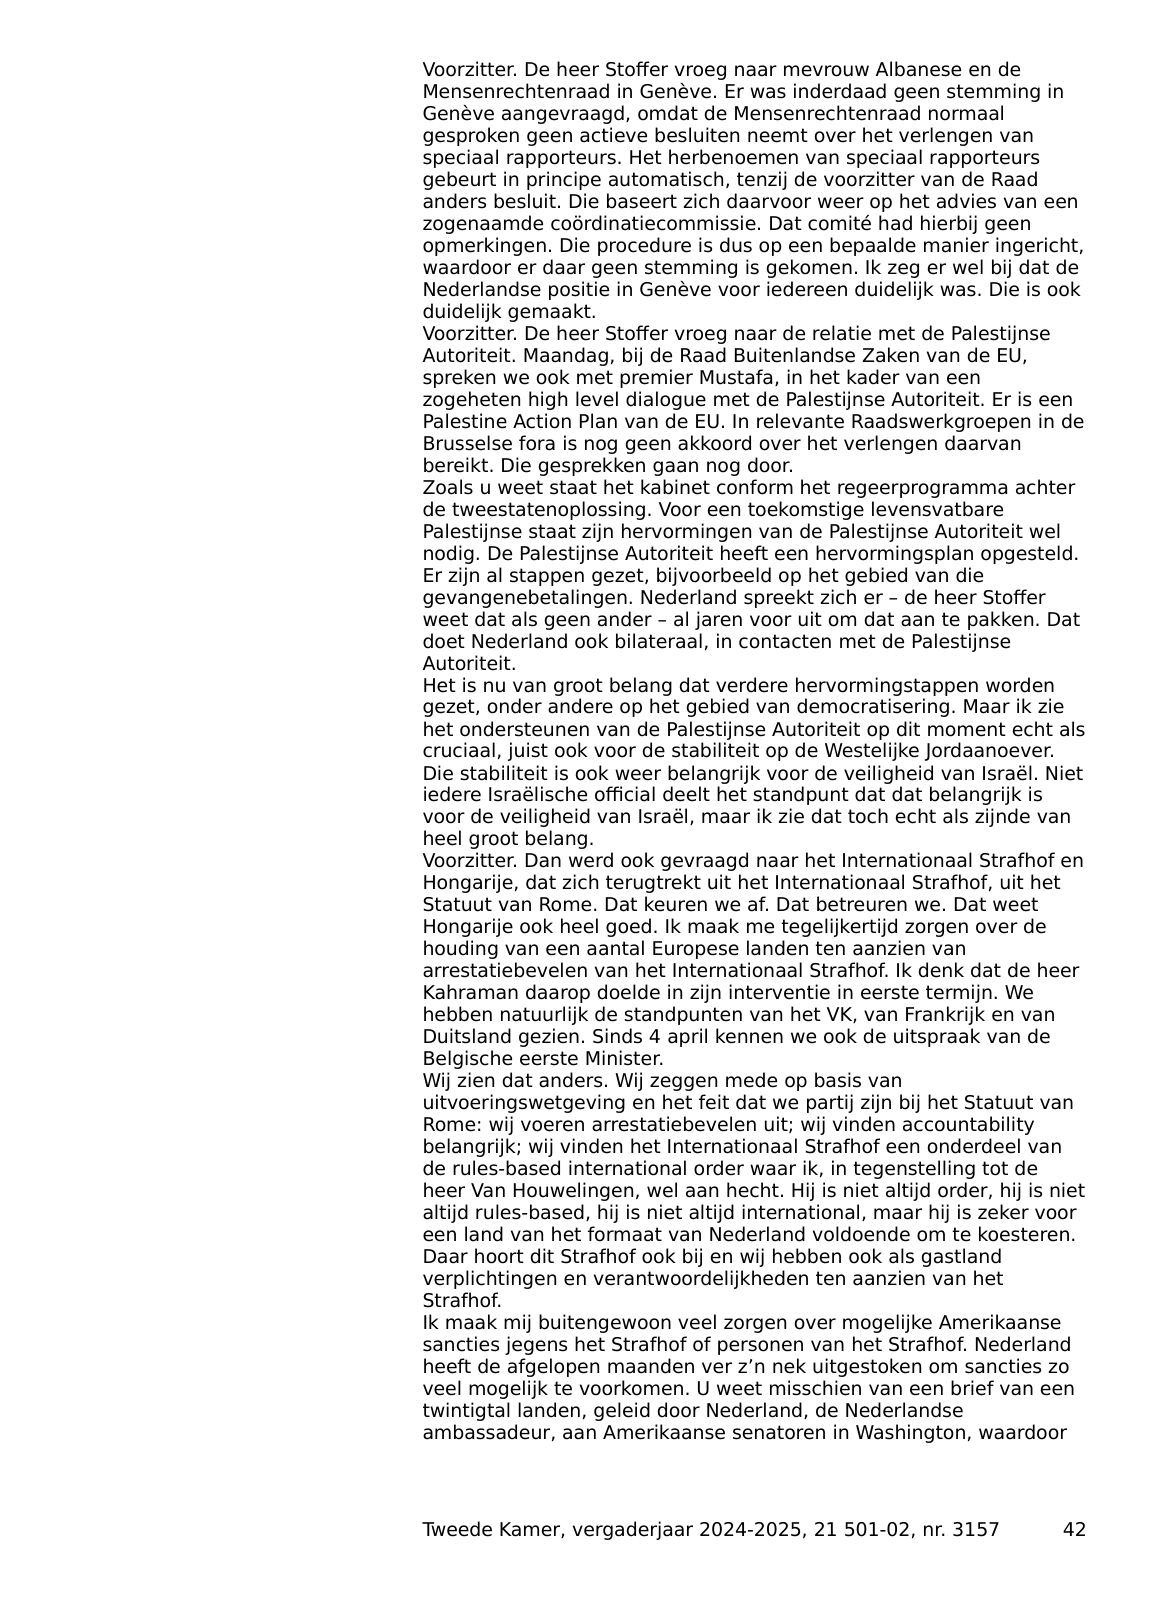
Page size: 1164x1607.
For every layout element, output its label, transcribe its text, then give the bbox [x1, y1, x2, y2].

text Zoals u weet staat het kabinet conform het regeerprogramma achter de tweestatenoplossing. Voor een toekomstige levensvatbare Palestijnse staat zijn hervormingen van de Palestijnse Autoriteit wel nodig. De Palestijnse Autoriteit heeft een hervormingsplan opgesteld. Er zijn al stappen gezet, bijvoorbeeld op het gebied van die gevangenebetalingen. Nederland spreekt zich er – de heer Stoffer weet dat als geen ander – al jaren voor uit om dat aan te pakken. Dat doet Nederland ook bilateraal, in contacten met de Palestijnse Autoriteit. [422, 477, 1087, 674]
text Het is nu van groot belang dat verdere hervormingstappen worden gezet, onder andere op het gebied van democratisering. Maar ik zie het ondersteunen van de Palestijnse Autoriteit op dit moment echt als cruciaal, juist ook voor de stabiliteit op de Westelijke Jordaanoever. Die stabiliteit is ook weer belangrijk voor de veiligheid van Israël. Niet iedere Israëlische official deelt het standpunt dat dat belangrijk is voor de veiligheid van Israël, maar ik zie dat toch echt als zijnde van heel groot belang. [422, 674, 1087, 850]
text Voorzitter. De heer Stoffer vroeg naar mevrouw Albanese en de Mensenrechtenraad in Genève. Er was inderdaad geen stemming in Genève aangevraagd, omdat de Mensenrechtenraad normaal gesproken geen actieve besluiten neemt over het verlengen van speciaal rapporteurs. Het herbenoemen van speciaal rapporteurs gebeurt in principe automatisch, tenzij de voorzitter van de Raad anders besluit. Die baseert zich daarvoor weer op het advies van een zogenaamde coördinatiecommissie. Dat comité had hierbij geen opmerkingen. Die procedure is dus op een bepaalde manier ingericht, waardoor er daar geen stemming is gekomen. Ik zeg er wel bij dat de Nederlandse positie in Genève voor iedereen duidelijk was. Die is ook duidelijk gemaakt. [422, 59, 1087, 323]
text Wij zien dat anders. Wij zeggen mede op basis van uitvoeringswetgeving en het feit dat we partij zijn bij het Statuut van Rome: wij voeren arrestatiebevelen uit; wij vinden accountability belangrijk; wij vinden het Internationaal Strafhof een onderdeel van de rules-based international order waar ik, in tegenstelling tot de heer Van Houwelingen, wel aan hecht. Hij is niet altijd order, hij is niet altijd rules-based, hij is niet altijd international, maar hij is zeker voor een land van het formaat van Nederland voldoende om te koesteren. Daar hoort dit Strafhof ook bij en wij hebben ook als gastland verplichtingen en verantwoordelijkheden ten aanzien van het Strafhof. [422, 1070, 1087, 1312]
text Voorzitter. Dan werd ook gevraagd naar het Internationaal Strafhof en Hongarije, dat zich terugtrekt uit het Internationaal Strafhof, uit het Statuut van Rome. Dat keuren we af. Dat betreuren we. Dat weet Hongarije ook heel goed. Ik maak me tegelijkertijd zorgen over de houding van een aantal Europese landen ten aanzien van arrestatiebevelen van het Internationaal Strafhof. Ik denk dat de heer Kahraman daarop doelde in zijn interventie in eerste termijn. We hebben natuurlijk de standpunten van het VK, van Frankrijk en van Duitsland gezien. Sinds 4 april kennen we ook de uitspraak van de Belgische eerste Minister. [422, 850, 1087, 1070]
text Voorzitter. De heer Stoffer vroeg naar de relatie met de Palestijnse Autoriteit. Maandag, bij de Raad Buitenlandse Zaken van de EU, spreken we ook met premier Mustafa, in het kader van een zogeheten high level dialogue met de Palestijnse Autoriteit. Er is een Palestine Action Plan van de EU. In relevante Raadswerkgroepen in de Brusselse fora is nog geen akkoord over het verlengen daarvan bereikt. Die gesprekken gaan nog door. [422, 323, 1087, 477]
text Ik maak mij buitengewoon veel zorgen over mogelijke Amerikaanse sancties jegens het Strafhof of personen van het Strafhof. Nederland heeft de afgelopen maanden ver z’n nek uitgestoken om sancties zo veel mogelijk te voorkomen. U weet misschien van een brief van een twintigtal landen, geleid door Nederland, de Nederlandse ambassadeur, aan Amerikaanse senatoren in Washington, waardoor [422, 1312, 1087, 1444]
